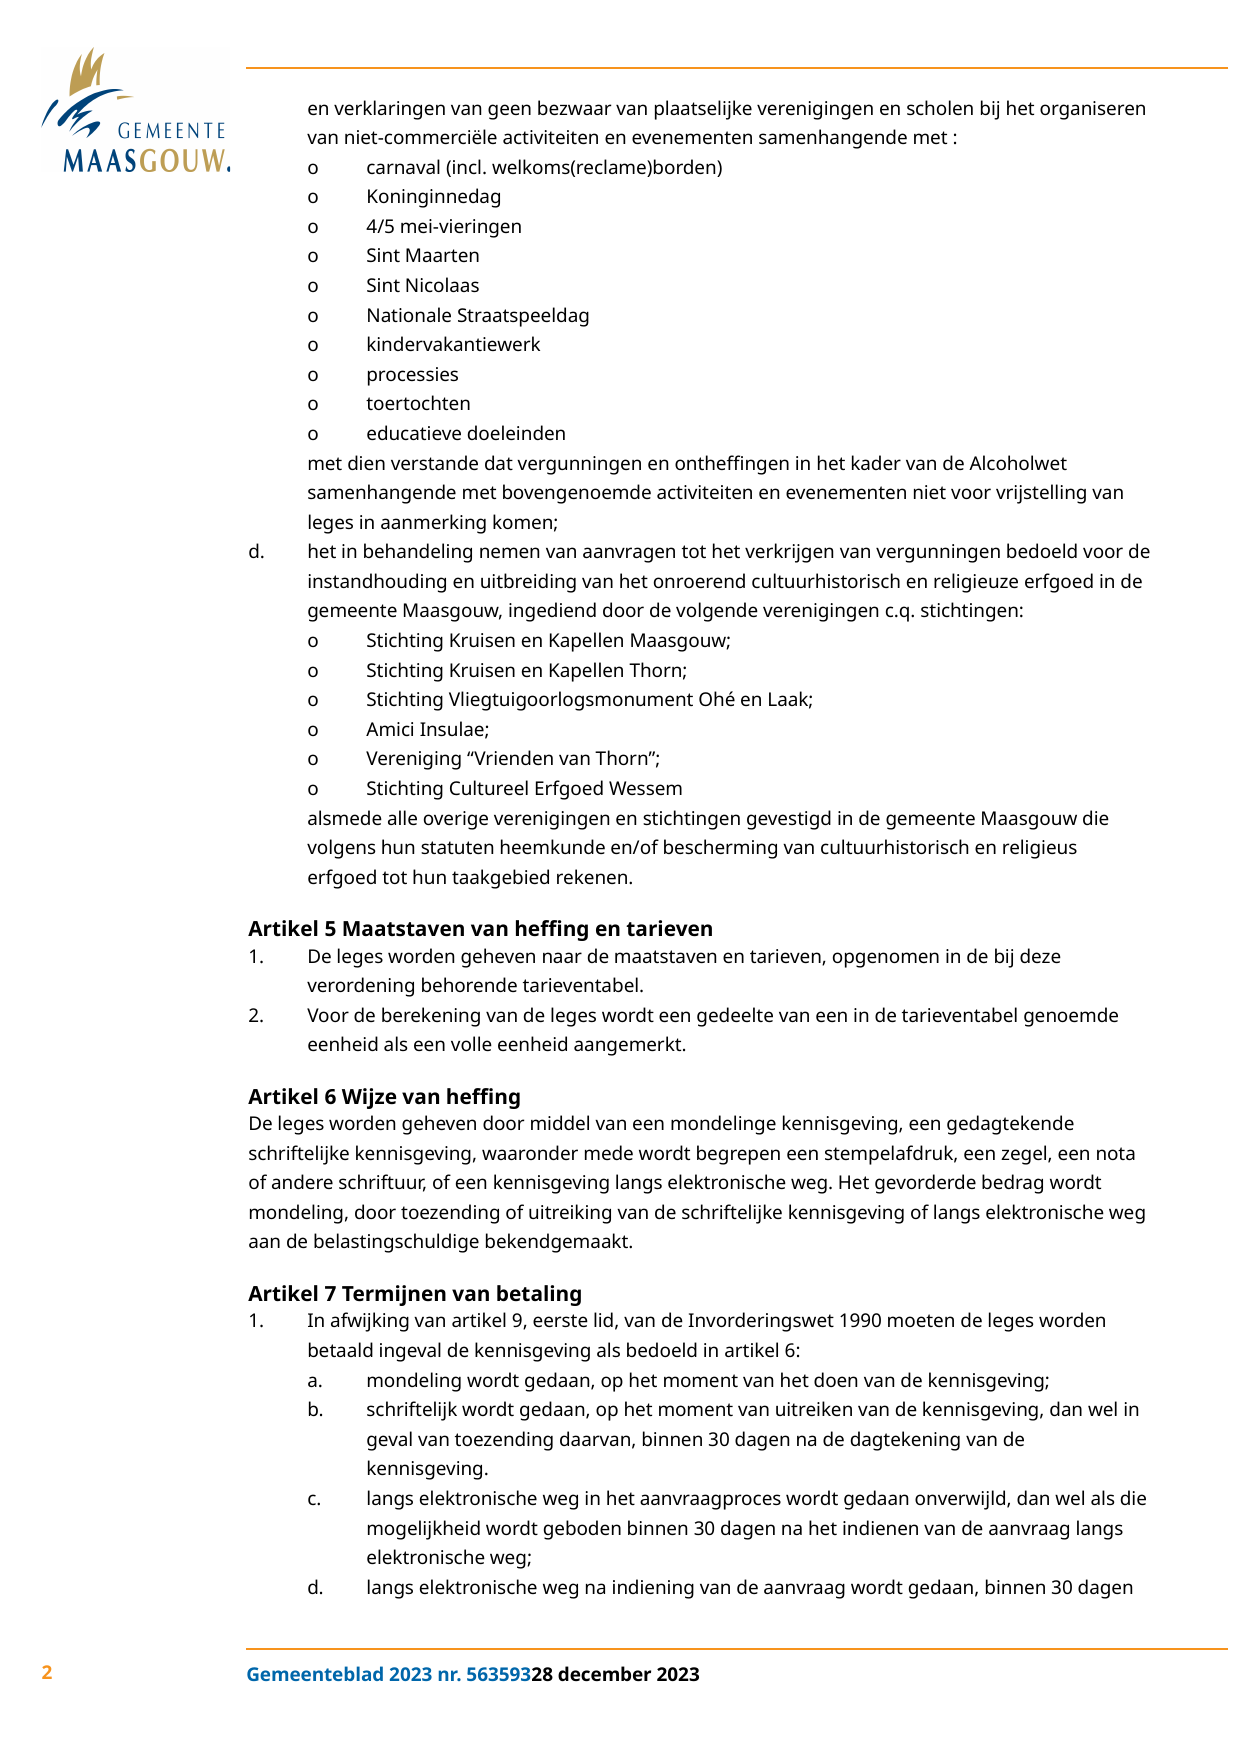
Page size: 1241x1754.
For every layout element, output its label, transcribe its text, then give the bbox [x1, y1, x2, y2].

text Artikel 7 Termijnen van betaling [248, 1279, 1152, 1308]
list langs elektronische weg na indiening van de aanvraag wordt gedaan, binnen 30 dagen [307, 1574, 1152, 1599]
list In afwijking van artikel 9, eerste lid, van de Invorderingswet 1990 moeten de leges worden betaald ingeval de kennisgeving als bedoeld in artikel 6: [248, 1308, 1152, 1363]
list Vereniging “Vrienden van Thorn”; [307, 746, 1152, 771]
list langs elektronische weg in het aanvraagproces wordt gedaan onverwijld, dan wel als die mogelijkheid wordt geboden binnen 30 dagen na het indienen van de aanvraag langs elektronische weg; [307, 1485, 1152, 1570]
list toertochten [307, 391, 1152, 416]
list alsmede alle overige verenigingen en stichtingen gevestigd in de gemeente Maasgouw die volgens hun statuten heemkunde en/of bescherming van cultuurhistorisch en religieus erfgoed tot hun taakgebied rekenen. [248, 805, 1152, 890]
list mondeling wordt gedaan, op het moment van het doen van de kennisgeving; [307, 1367, 1152, 1392]
list het in behandeling nemen van aanvragen tot het verkrijgen van vergunningen bedoeld voor de instandhouding en uitbreiding van het onroerend cultuurhistorisch en religieuze erfgoed in de gemeente Maasgouw, ingediend door de volgende verenigingen c.q. stichtingen: [248, 538, 1152, 623]
list 4/5 mei-vieringen [307, 213, 1152, 239]
picture [41, 47, 231, 172]
list schriftelijk wordt gedaan, op het moment van uitreiken van de kennisgeving, dan wel in geval van toezending daarvan, binnen 30 dagen na de dagtekening van de kennisgeving. [307, 1396, 1152, 1481]
list met dien verstande dat vergunningen en ontheffingen in het kader van de Alcoholwet samenhangende met bovengenoemde activiteiten en evenementen niet voor vrijstelling van leges in aanmerking komen; [248, 450, 1152, 535]
list De leges worden geheven naar de maatstaven en tarieven, opgenomen in de bij deze verordening behorende tarieventabel. [248, 943, 1152, 998]
list processies [307, 361, 1152, 387]
list educatieve doeleinden [307, 420, 1152, 446]
list Stichting Kruisen en Kapellen Thorn; [307, 657, 1152, 683]
list Koninginnedag [307, 183, 1152, 209]
list Nationale Straatspeeldag [307, 302, 1152, 328]
text Artikel 5 Maatstaven van heffing en tarieven [248, 914, 1152, 943]
text Artikel 6 Wijze van heffing [248, 1082, 1152, 1110]
list Amici Insulae; [307, 716, 1152, 742]
list Sint Maarten [307, 243, 1152, 268]
list kindervakantiewerk [307, 331, 1152, 357]
list Voor de berekening van de leges wordt een gedeelte van een in de tarieventabel genoemde eenheid als een volle eenheid aangemerkt. [248, 1002, 1152, 1057]
text De leges worden geheven door middel van een mondelinge kennisgeving, een gedagtekende schriftelijke kennisgeving, waaronder mede wordt begrepen een stempelafdruk, een zegel, een nota of andere schriftuur, of een kennisgeving langs elektronische weg. Het gevorderde bedrag wordt mondeling, door toezending of uitreiking van de schriftelijke kennisgeving of langs elektronische weg aan de belastingschuldige bekendgemaakt. [248, 1110, 1152, 1254]
list Stichting Cultureel Erfgoed Wessem [307, 775, 1152, 801]
list Stichting Kruisen en Kapellen Maasgouw; [307, 627, 1152, 653]
list carnaval (incl. welkoms(reclame)borden) [307, 154, 1152, 180]
list Sint Nicolaas [307, 272, 1152, 298]
list en verklaringen van geen bezwaar van plaatselijke verenigingen en scholen bij het organiseren van niet-commerciële activiteiten en evenementen samenhangende met : [248, 95, 1152, 150]
list Stichting Vliegtuigoorlogsmonument Ohé en Laak; [307, 686, 1152, 712]
